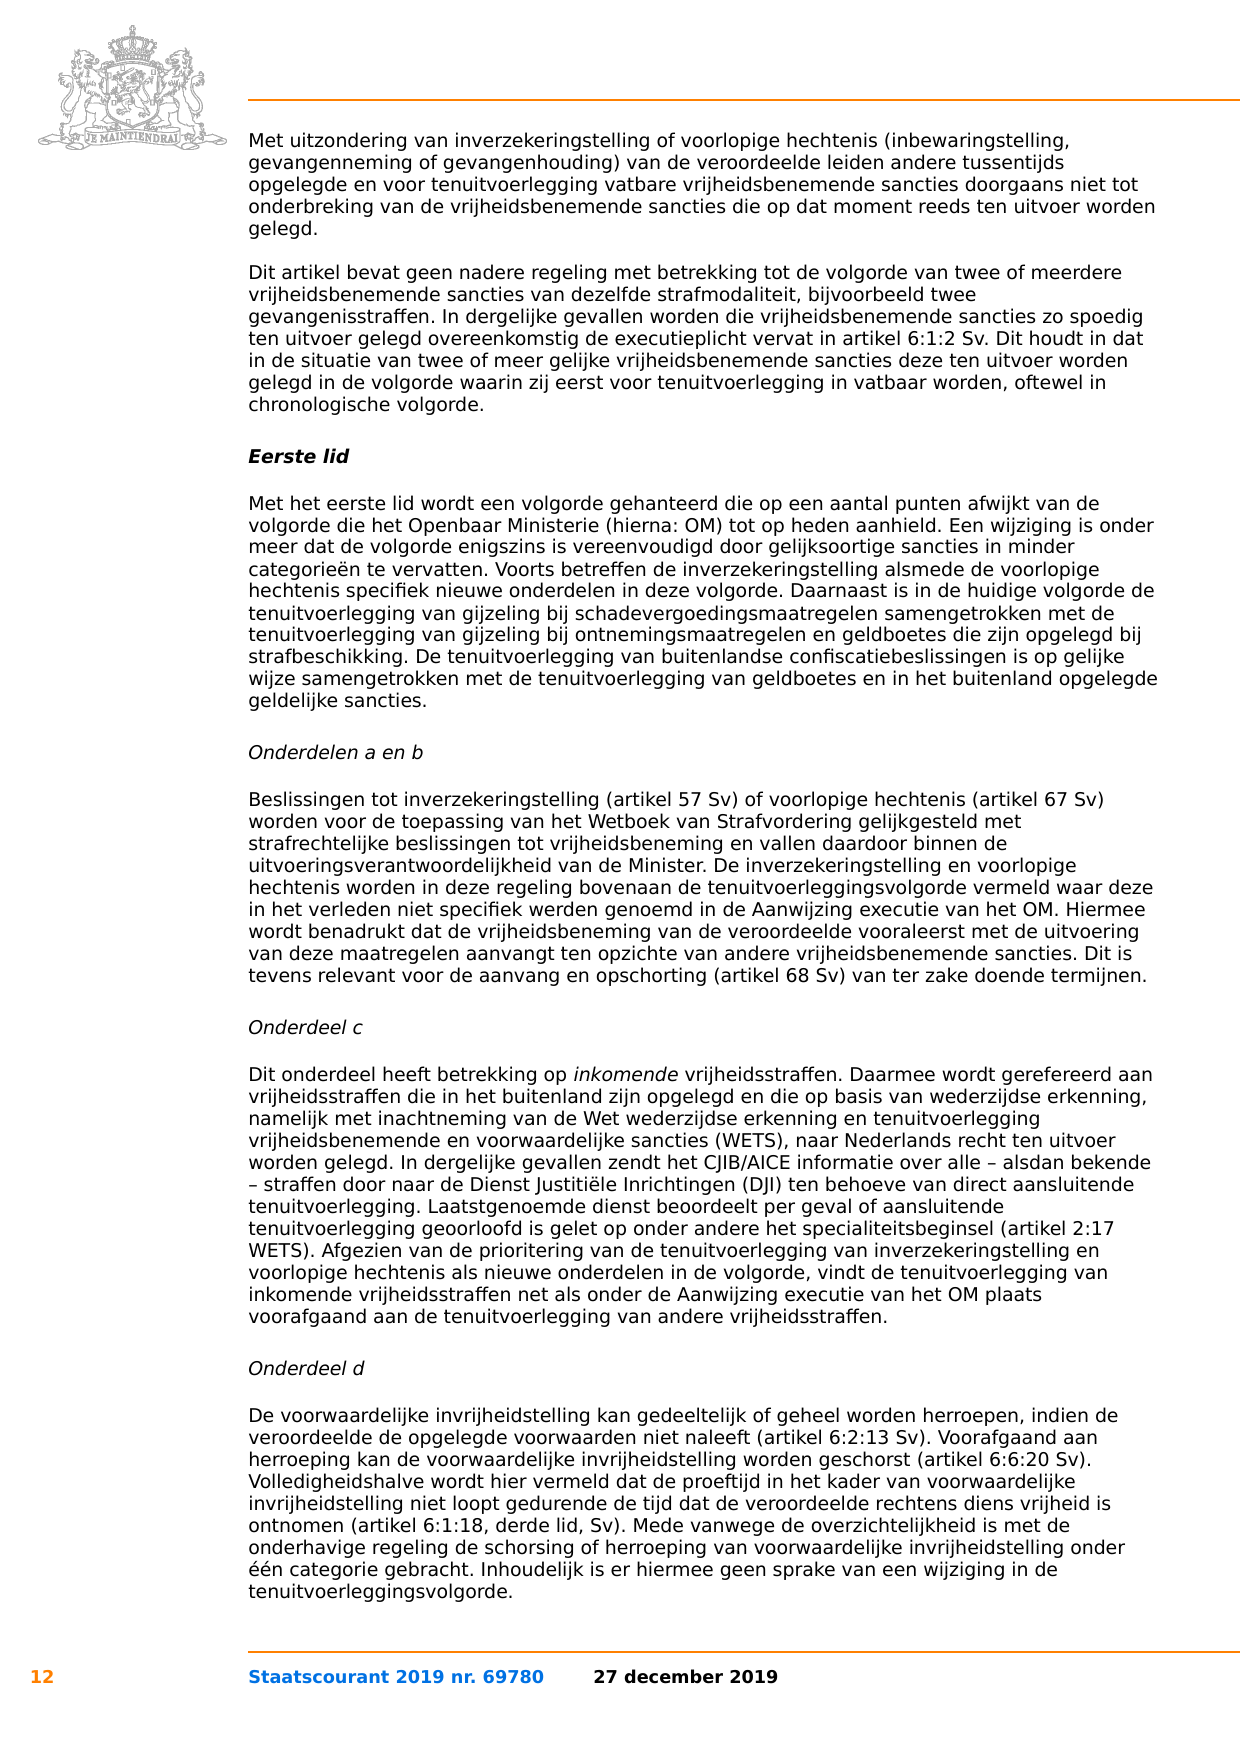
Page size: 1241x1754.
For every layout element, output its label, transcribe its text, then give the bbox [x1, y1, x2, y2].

picture [38, 25, 227, 150]
text Dit artikel bevat geen nadere regeling met betrekking tot de volgorde van twee of meerdere vrijheidsbenemende sancties van dezelfde strafmodaliteit, bijvoorbeeld twee gevangenisstraffen. In dergelijke gevallen worden die vrijheidsbenemende sancties zo spoedig ten uitvoer gelegd overeenkomstig de executieplicht vervat in artikel 6:1:2 Sv. Dit houdt in dat in de situatie van twee of meer gelijke vrijheidsbenemende sancties deze ten uitvoer worden gelegd in de volgorde waarin zij eerst voor tenuitvoerlegging in vatbaar worden, oftewel in chronologische volgorde. [248, 262, 1163, 416]
subtitle Onderdelen a en b [248, 742, 1163, 764]
subtitle Onderdeel d [248, 1358, 1163, 1380]
text Met uitzondering van inverzekeringstelling of voorlopige hechtenis (inbewaringstelling, gevangenneming of gevangenhouding) van de veroordeelde leiden andere tussentijds opgelegde en voor tenuitvoerlegging vatbare vrijheidsbenemende sancties doorgaans niet tot onderbreking van de vrijheidsbenemende sancties die op dat moment reeds ten uitvoer worden gelegd. [248, 130, 1163, 240]
text Dit onderdeel heeft betrekking op inkomende vrijheidsstraffen. Daarmee wordt gerefereerd aan vrijheidsstraffen die in het buitenland zijn opgelegd en die op basis van wederzijdse erkenning, namelijk met inachtneming van de Wet wederzijdse erkenning en tenuitvoerlegging vrijheidsbenemende en voorwaardelijke sancties (WETS), naar Nederlands recht ten uitvoer worden gelegd. In dergelijke gevallen zendt het CJIB/AICE informatie over alle – alsdan bekende – straffen door naar de Dienst Justitiële Inrichtingen (DJI) ten behoeve van direct aansluitende tenuitvoerlegging. Laatstgenoemde dienst beoordeelt per geval of aansluitende tenuitvoerlegging geoorloofd is gelet op onder andere het specialiteitsbeginsel (artikel 2:17 WETS). Afgezien van de prioritering van de tenuitvoerlegging van inverzekeringstelling en voorlopige hechtenis als nieuwe onderdelen in de volgorde, vindt de tenuitvoerlegging van inkomende vrijheidsstraffen net als onder de Aanwijzing executie van het OM plaats voorafgaand aan de tenuitvoerlegging van andere vrijheidsstraffen. [248, 1064, 1163, 1328]
text Beslissingen tot inverzekeringstelling (artikel 57 Sv) of voorlopige hechtenis (artikel 67 Sv) worden voor de toepassing van het Wetboek van Strafvordering gelijkgesteld met strafrechtelijke beslissingen tot vrijheidsbeneming en vallen daardoor binnen de uitvoeringsverantwoordelijkheid van de Minister. De inverzekeringstelling en voorlopige hechtenis worden in deze regeling bovenaan de tenuitvoerleggingsvolgorde vermeld waar deze in het verleden niet specifiek werden genoemd in de Aanwijzing executie van het OM. Hiermee wordt benadrukt dat de vrijheidsbeneming van de veroordeelde vooraleerst met de uitvoering van deze maatregelen aanvangt ten opzichte van andere vrijheidsbenemende sancties. Dit is tevens relevant voor de aanvang en opschorting (artikel 68 Sv) van ter zake doende termijnen. [248, 789, 1163, 987]
subtitle Onderdeel c [248, 1017, 1163, 1039]
text De voorwaardelijke invrijheidstelling kan gedeeltelijk of geheel worden herroepen, indien de veroordeelde de opgelegde voorwaarden niet naleeft (artikel 6:2:13 Sv). Voorafgaand aan herroeping kan de voorwaardelijke invrijheidstelling worden geschorst (artikel 6:6:20 Sv). Volledigheidshalve wordt hier vermeld dat de proeftijd in het kader van voorwaardelijke invrijheidstelling niet loopt gedurende de tijd dat de veroordeelde rechtens diens vrijheid is ontnomen (artikel 6:1:18, derde lid, Sv). Mede vanwege de overzichtelijkheid is met de onderhavige regeling de schorsing of herroeping van voorwaardelijke invrijheidstelling onder één categorie gebracht. Inhoudelijk is er hiermee geen sprake van een wijziging in de tenuitvoerleggingsvolgorde. [248, 1405, 1163, 1603]
text Met het eerste lid wordt een volgorde gehanteerd die op een aantal punten afwijkt van de volgorde die het Openbaar Ministerie (hierna: OM) tot op heden aanhield. Een wijziging is onder meer dat de volgorde enigszins is vereenvoudigd door gelijksoortige sancties in minder categorieën te vervatten. Voorts betreffen de inverzekeringstelling alsmede de voorlopige hechtenis specifiek nieuwe onderdelen in deze volgorde. Daarnaast is in de huidige volgorde de tenuitvoerlegging van gijzeling bij schadevergoedingsmaatregelen samengetrokken met de tenuitvoerlegging van gijzeling bij ontnemingsmaatregelen en geldboetes die zijn opgelegd bij strafbeschikking. De tenuitvoerlegging van buitenlandse confiscatiebeslissingen is op gelijke wijze samengetrokken met de tenuitvoerlegging van geldboetes en in het buitenland opgelegde geldelijke sancties. [248, 492, 1163, 712]
subtitle Eerste lid [248, 446, 1163, 467]
